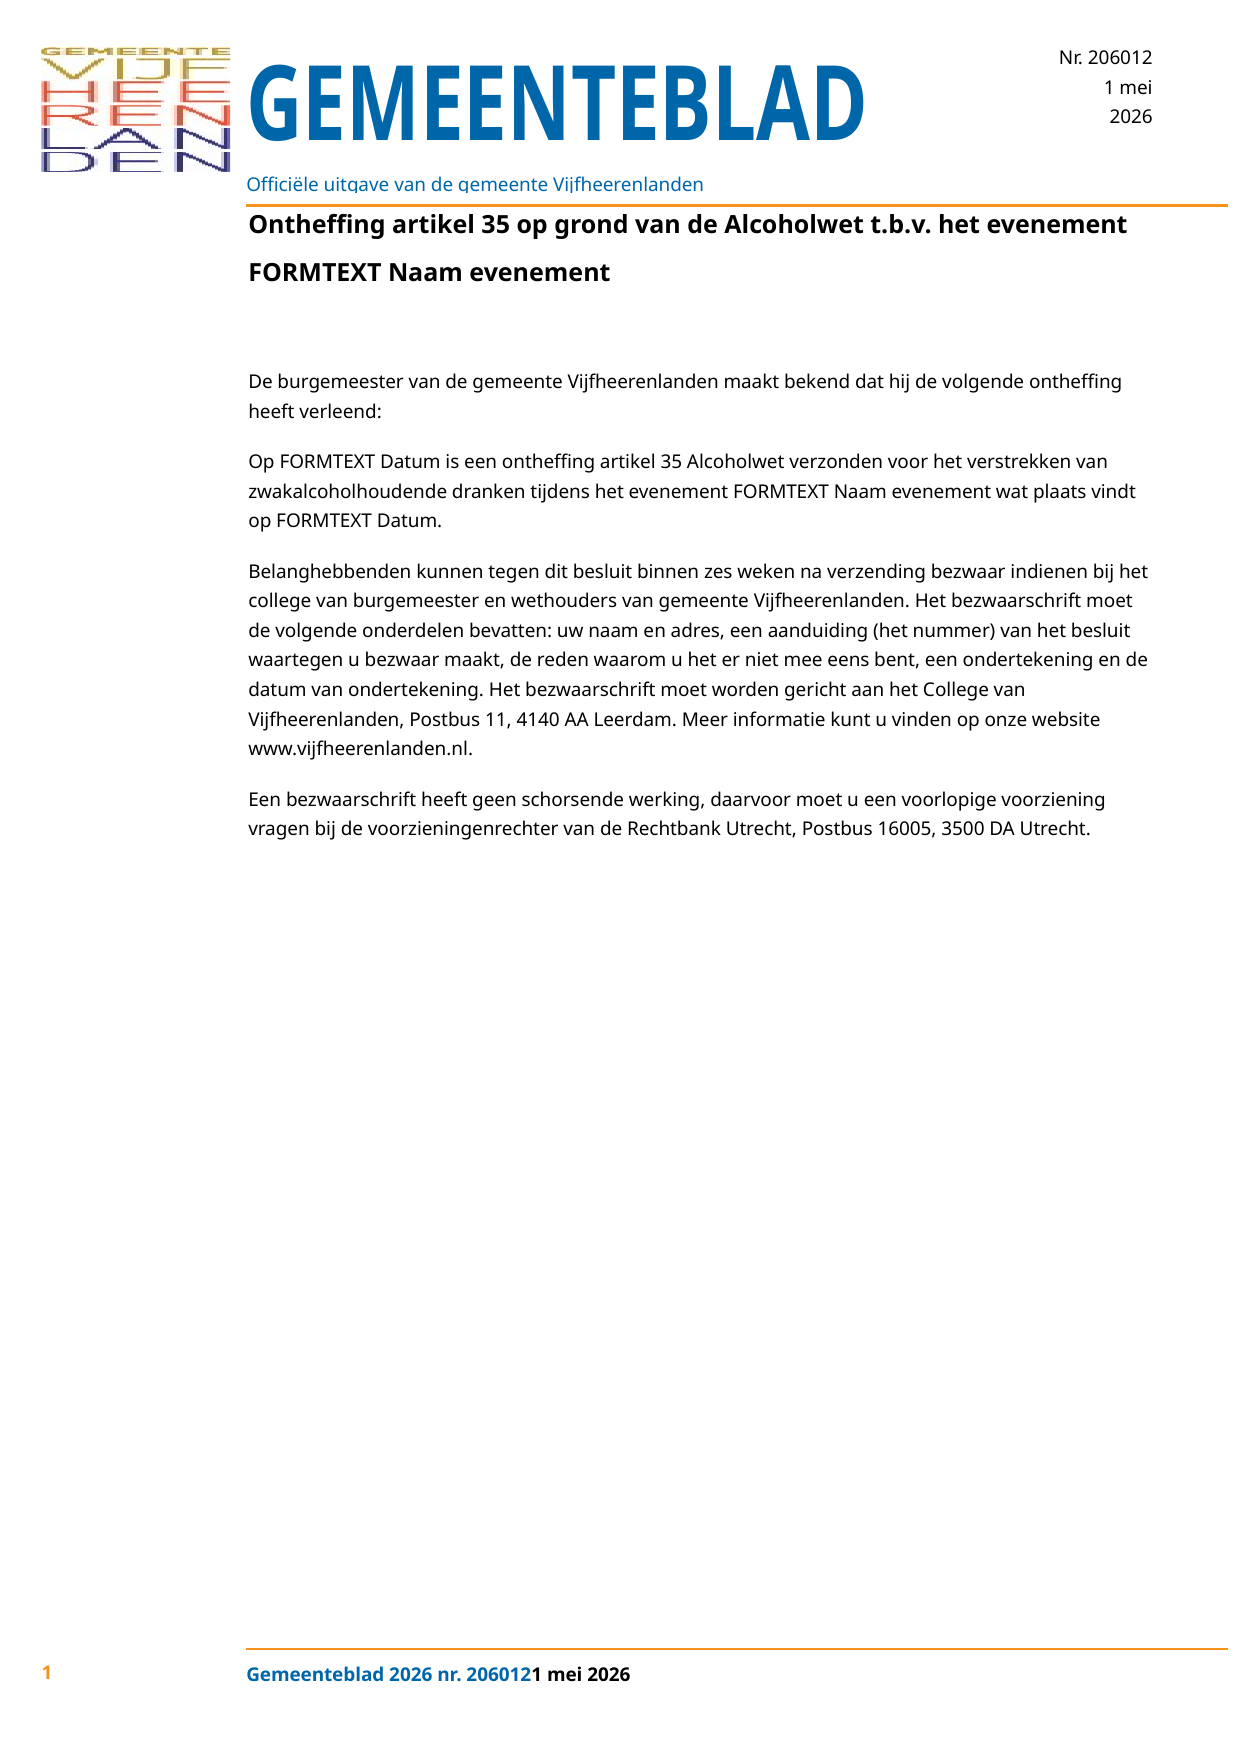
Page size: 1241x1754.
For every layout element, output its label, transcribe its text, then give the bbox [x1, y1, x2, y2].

text Op FORMTEXT Datum is een ontheffing artikel 35 Alcoholwet verzonden voor het verstrekken van zwakalcoholhoudende dranken tijdens het evenement FORMTEXT Naam evenement wat plaats vindt op FORMTEXT Datum. [248, 448, 1152, 533]
text Belanghebbenden kunnen tegen dit besluit binnen zes weken na verzending bezwaar indienen bij het college van burgemeester en wethouders van gemeente Vijfheerenlanden. Het bezwaarschrift moet de volgende onderdelen bevatten: uw naam en adres, een aanduiding (het nummer) van het besluit waartegen u bezwaar maakt, de reden waarom u het er niet mee eens bent, een ondertekening en de datum van ondertekening. Het bezwaarschrift moet worden gericht aan het College van Vijfheerenlanden, Postbus 11, 4140 AA Leerdam. Meer informatie kunt u vinden op onze website www.vijfheerenlanden.nl. [248, 558, 1152, 761]
text Ontheffing artikel 35 op grond van de Alcoholwet t.b.v. het evenement FORMTEXT Naam evenement [248, 207, 1152, 288]
text De burgemeester van de gemeente Vijfheerenlanden maakt bekend dat hij de volgende ontheffing heeft verleend: [248, 368, 1152, 424]
picture [41, 47, 231, 172]
text Een bezwaarschrift heeft geen schorsende werking, daarvoor moet u een voorlopige voorziening vragen bij de voorzieningenrechter van de Rechtbank Utrecht, Postbus 16005, 3500 DA Utrecht. [248, 786, 1152, 841]
